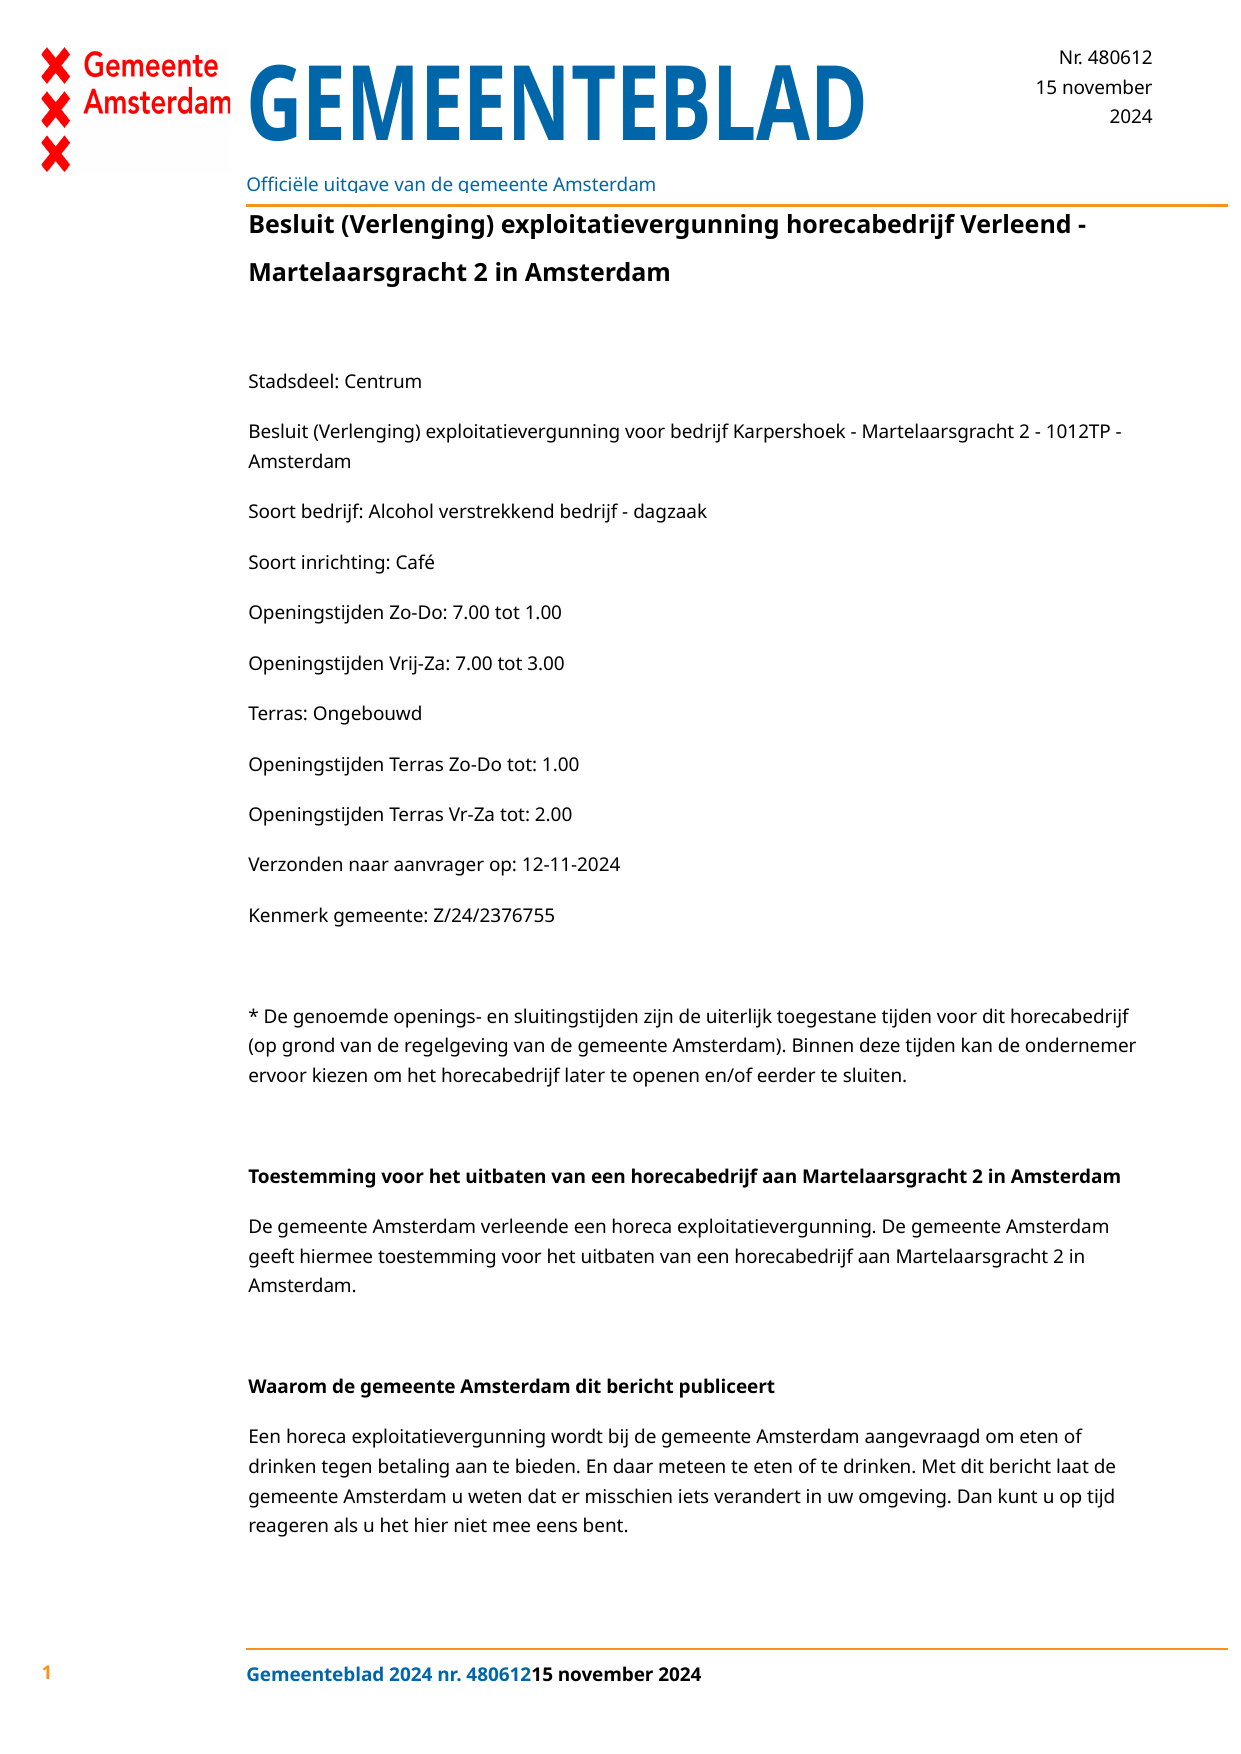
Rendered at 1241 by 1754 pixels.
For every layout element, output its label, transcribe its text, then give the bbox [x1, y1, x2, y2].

text Stadsdeel: Centrum [248, 368, 1152, 394]
text Soort inrichting: Café [248, 549, 1152, 575]
text Waarom de gemeente Amsterdam dit bericht publiceert [248, 1373, 1152, 1399]
picture [41, 47, 231, 172]
text Besluit (Verlenging) exploitatievergunning voor bedrijf Karpershoek - Martelaarsgracht 2 - 1012TP - Amsterdam [248, 419, 1152, 474]
text Verzonden naar aanvrager op: 12-11-2024 [248, 852, 1152, 877]
text Een horeca exploitatievergunning wordt bij de gemeente Amsterdam aangevraagd om eten of drinken tegen betaling aan te bieden. En daar meteen te eten of te drinken. Met dit bericht laat de gemeente Amsterdam u weten dat er misschien iets verandert in uw omgeving. Dan kunt u op tijd reageren als u het hier niet mee eens bent. [248, 1424, 1152, 1538]
text Besluit (Verlenging) exploitatievergunning horecabedrijf Verleend - Martelaarsgracht 2 in Amsterdam [248, 207, 1152, 288]
text Kenmerk gemeente: Z/24/2376755 [248, 902, 1152, 928]
text Openingstijden Vrij-Za: 7.00 tot 3.00 [248, 650, 1152, 676]
text Terras: Ongebouwd [248, 700, 1152, 726]
text Toestemming voor het uitbaten van een horecabedrijf aan Martelaarsgracht 2 in Amsterdam [248, 1163, 1152, 1189]
text * De genoemde openings- en sluitingstijden zijn de uiterlijk toegestane tijden voor dit horecabedrijf (op grond van de regelgeving van de gemeente Amsterdam). Binnen deze tijden kan de ondernemer ervoor kiezen om het horecabedrijf later te openen en/of eerder te sluiten. [248, 1003, 1152, 1088]
text Openingstijden Zo-Do: 7.00 tot 1.00 [248, 599, 1152, 625]
text Openingstijden Terras Zo-Do tot: 1.00 [248, 751, 1152, 777]
text Soort bedrijf: Alcohol verstrekkend bedrijf - dagzaak [248, 499, 1152, 524]
text Openingstijden Terras Vr-Za tot: 2.00 [248, 801, 1152, 827]
text De gemeente Amsterdam verleende een horeca exploitatievergunning. De gemeente Amsterdam geeft hiermee toestemming voor het uitbaten van een horecabedrijf aan Martelaarsgracht 2 in Amsterdam. [248, 1213, 1152, 1298]
